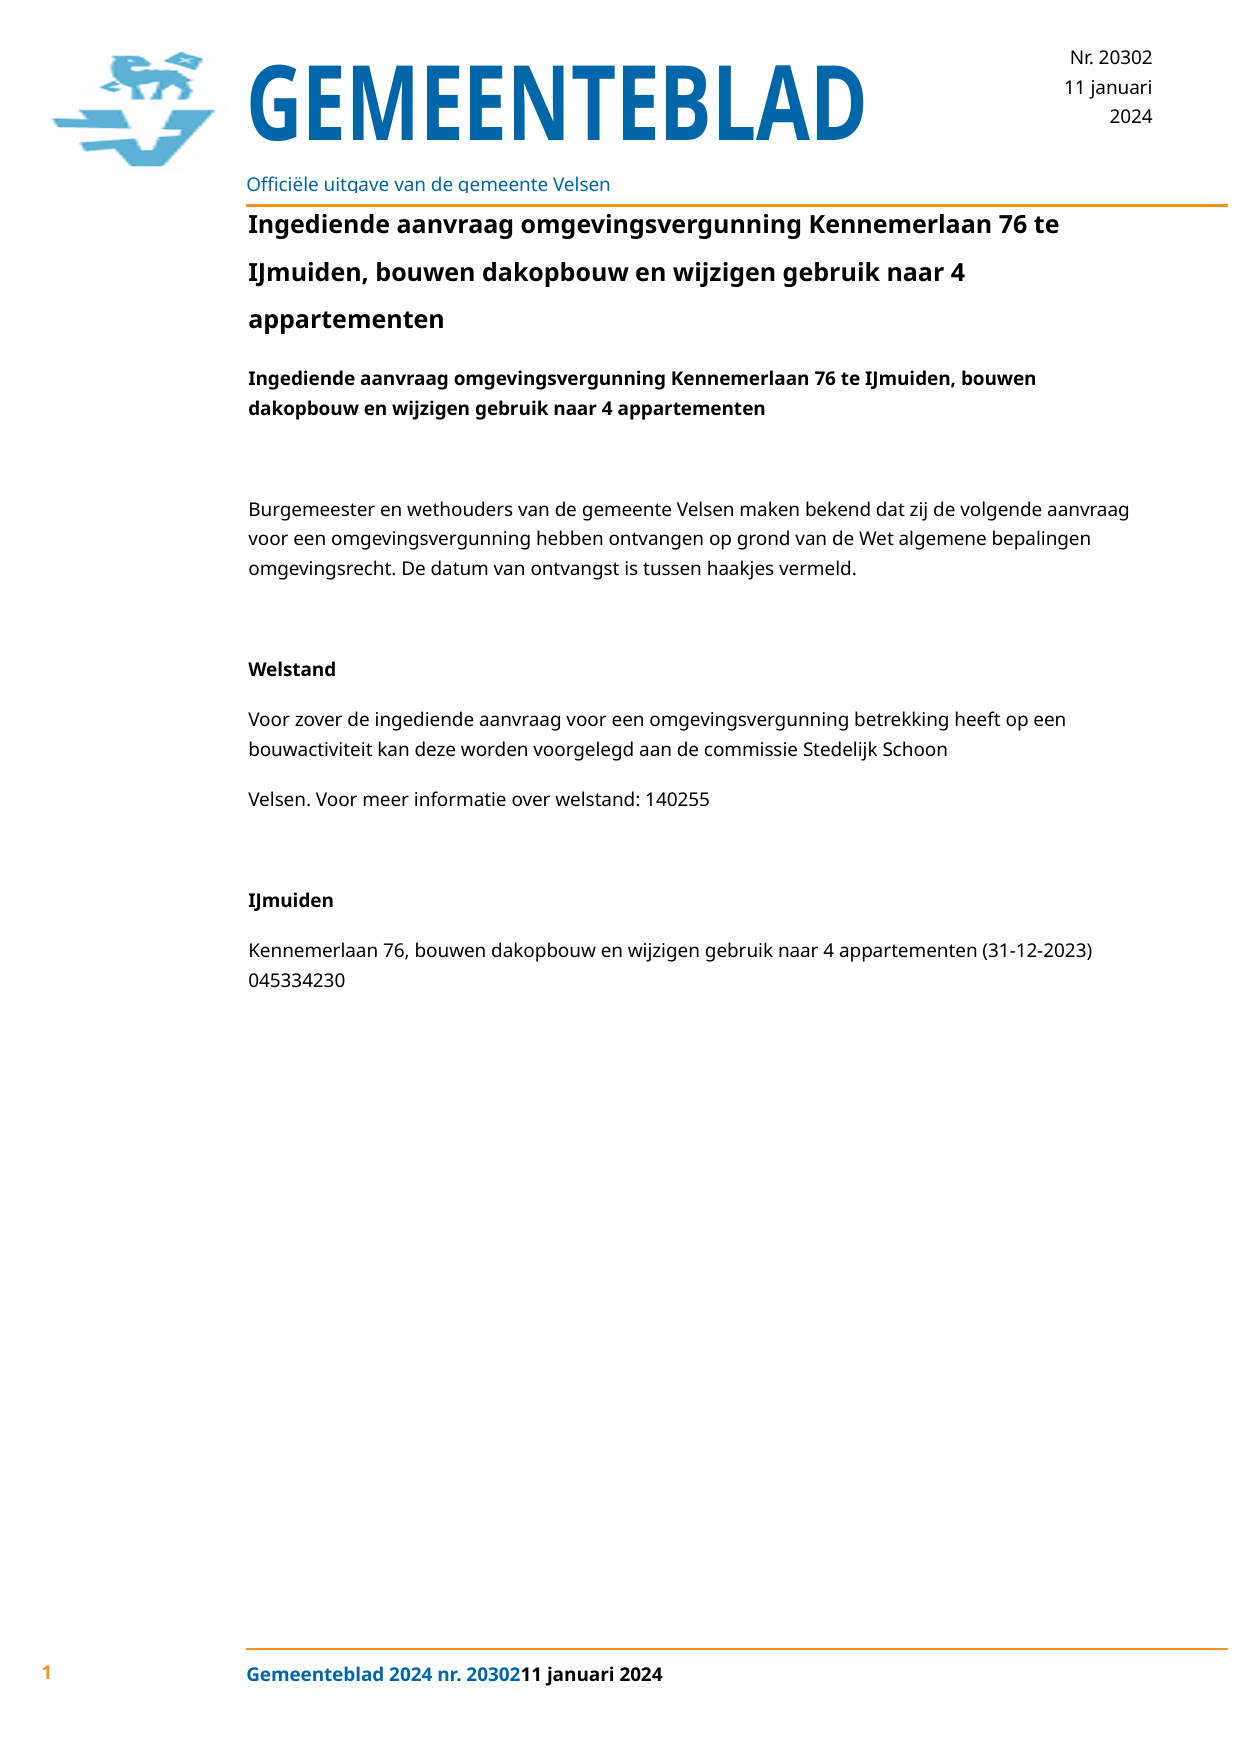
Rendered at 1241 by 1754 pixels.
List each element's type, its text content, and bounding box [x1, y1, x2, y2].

text Ingediende aanvraag omgevingsvergunning Kennemerlaan 76 te IJmuiden, bouwen dakopbouw en wijzigen gebruik naar 4 appartementen [248, 366, 1152, 421]
picture [41, 47, 231, 172]
text Burgemeester en wethouders van de gemeente Velsen maken bekend dat zij de volgende aanvraag voor een omgevingsvergunning hebben ontvangen op grond van de Wet algemene bepalingen omgevingsrecht. De datum van ontvangst is tussen haakjes vermeld. [248, 496, 1152, 581]
text IJmuiden [248, 887, 1152, 913]
text Velsen. Voor meer informatie over welstand: 140255 [248, 786, 1152, 812]
text Kennemerlaan 76, bouwen dakopbouw en wijzigen gebruik naar 4 appartementen (31-12-2023) 045334230 [248, 938, 1152, 993]
text Welstand [248, 656, 1152, 682]
text Ingediende aanvraag omgevingsvergunning Kennemerlaan 76 te IJmuiden, bouwen dakopbouw en wijzigen gebruik naar 4 appartementen [248, 207, 1152, 336]
text Voor zover de ingediende aanvraag voor een omgevingsvergunning betrekking heeft op een bouwactiviteit kan deze worden voorgelegd aan de commissie Stedelijk Schoon [248, 706, 1152, 762]
